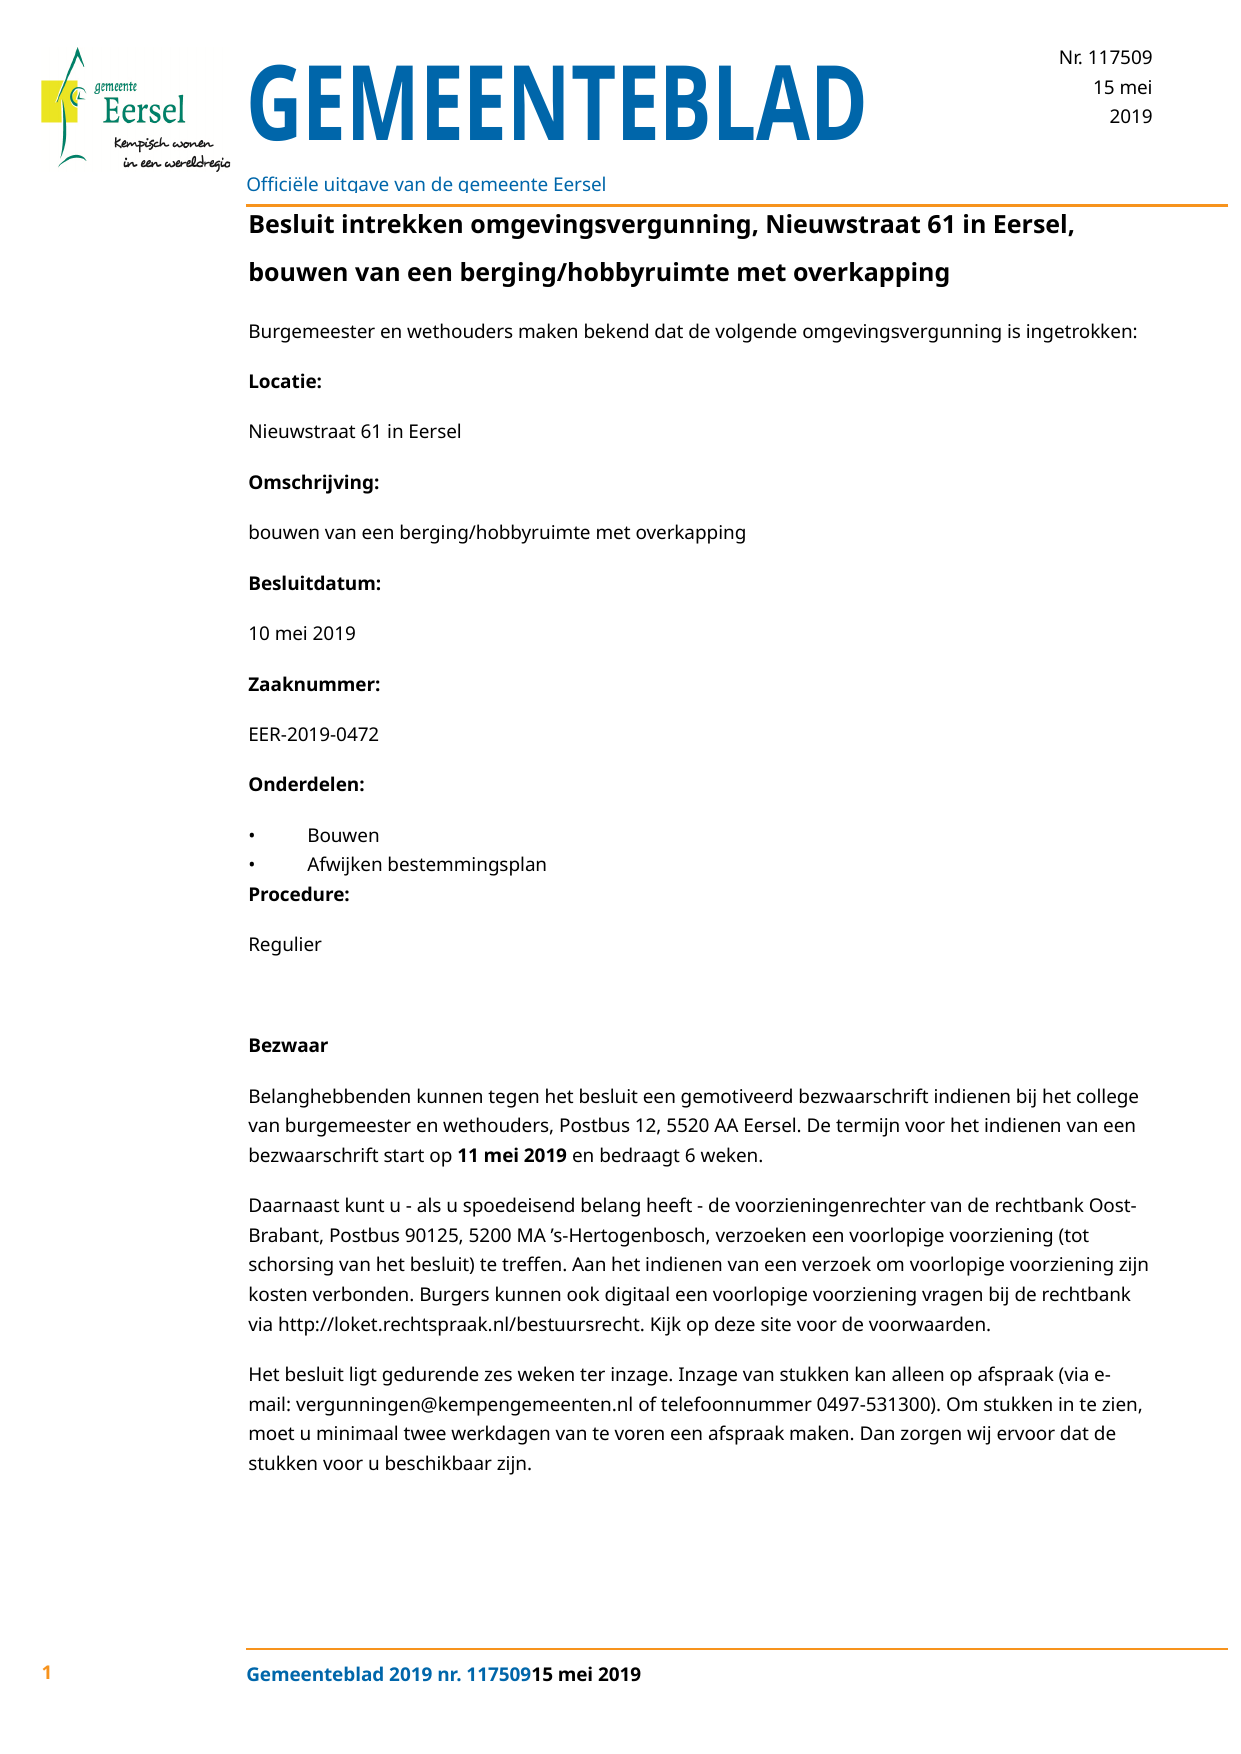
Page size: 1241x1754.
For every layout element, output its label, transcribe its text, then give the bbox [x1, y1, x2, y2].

text EER-2019-0472 [248, 721, 1152, 747]
text Burgemeester en wethouders maken bekend dat de volgende omgevingsvergunning is ingetrokken: [248, 318, 1152, 344]
text Zaaknummer: [248, 671, 1152, 697]
picture [41, 47, 231, 172]
text Besluit intrekken omgevingsvergunning, Nieuwstraat 61 in Eersel, bouwen van een berging/hobbyruimte met overkapping [248, 207, 1152, 288]
text Belanghebbenden kunnen tegen het besluit een gemotiveerd bezwaarschrift indienen bij het college van burgemeester en wethouders, Postbus 12, 5520 AA Eersel. De termijn voor het indienen van een bezwaarschrift start op 11 mei 2019 en bedraagt 6 weken. [248, 1083, 1152, 1168]
text Omschrijving: [248, 469, 1152, 495]
text Regulier [248, 932, 1152, 957]
text Bezwaar [248, 1032, 1152, 1058]
text Procedure: [248, 881, 1152, 907]
list Afwijken bestemmingsplan [248, 852, 1152, 877]
list Bouwen [248, 822, 1152, 848]
text Besluitdatum: [248, 570, 1152, 596]
text Daarnaast kunt u - als u spoedeisend belang heeft - de voorzieningenrechter van de rechtbank Oost-Brabant, Postbus 90125, 5200 MA ’s-Hertogenbosch, verzoeken een voorlopige voorziening (tot schorsing van het besluit) te treffen. Aan het indienen van een verzoek om voorlopige voorziening zijn kosten verbonden. Burgers kunnen ook digitaal een voorlopige voorziening vragen bij de rechtbank via http://loket.rechtspraak.nl/bestuursrecht. Kijk op deze site voor de voorwaarden. [248, 1192, 1152, 1337]
text Nieuwstraat 61 in Eersel [248, 419, 1152, 444]
text Onderdelen: [248, 772, 1152, 797]
text Locatie: [248, 368, 1152, 394]
text Het besluit ligt gedurende zes weken ter inzage. Inzage van stukken kan alleen op afspraak (via e-mail: vergunningen@kempengemeenten.nl of telefoonnummer 0497-531300). Om stukken in te zien, moet u minimaal twee werkdagen van te voren een afspraak maken. Dan zorgen wij ervoor dat de stukken voor u beschikbaar zijn. [248, 1361, 1152, 1476]
text 10 mei 2019 [248, 620, 1152, 646]
text bouwen van een berging/hobbyruimte met overkapping [248, 519, 1152, 545]
